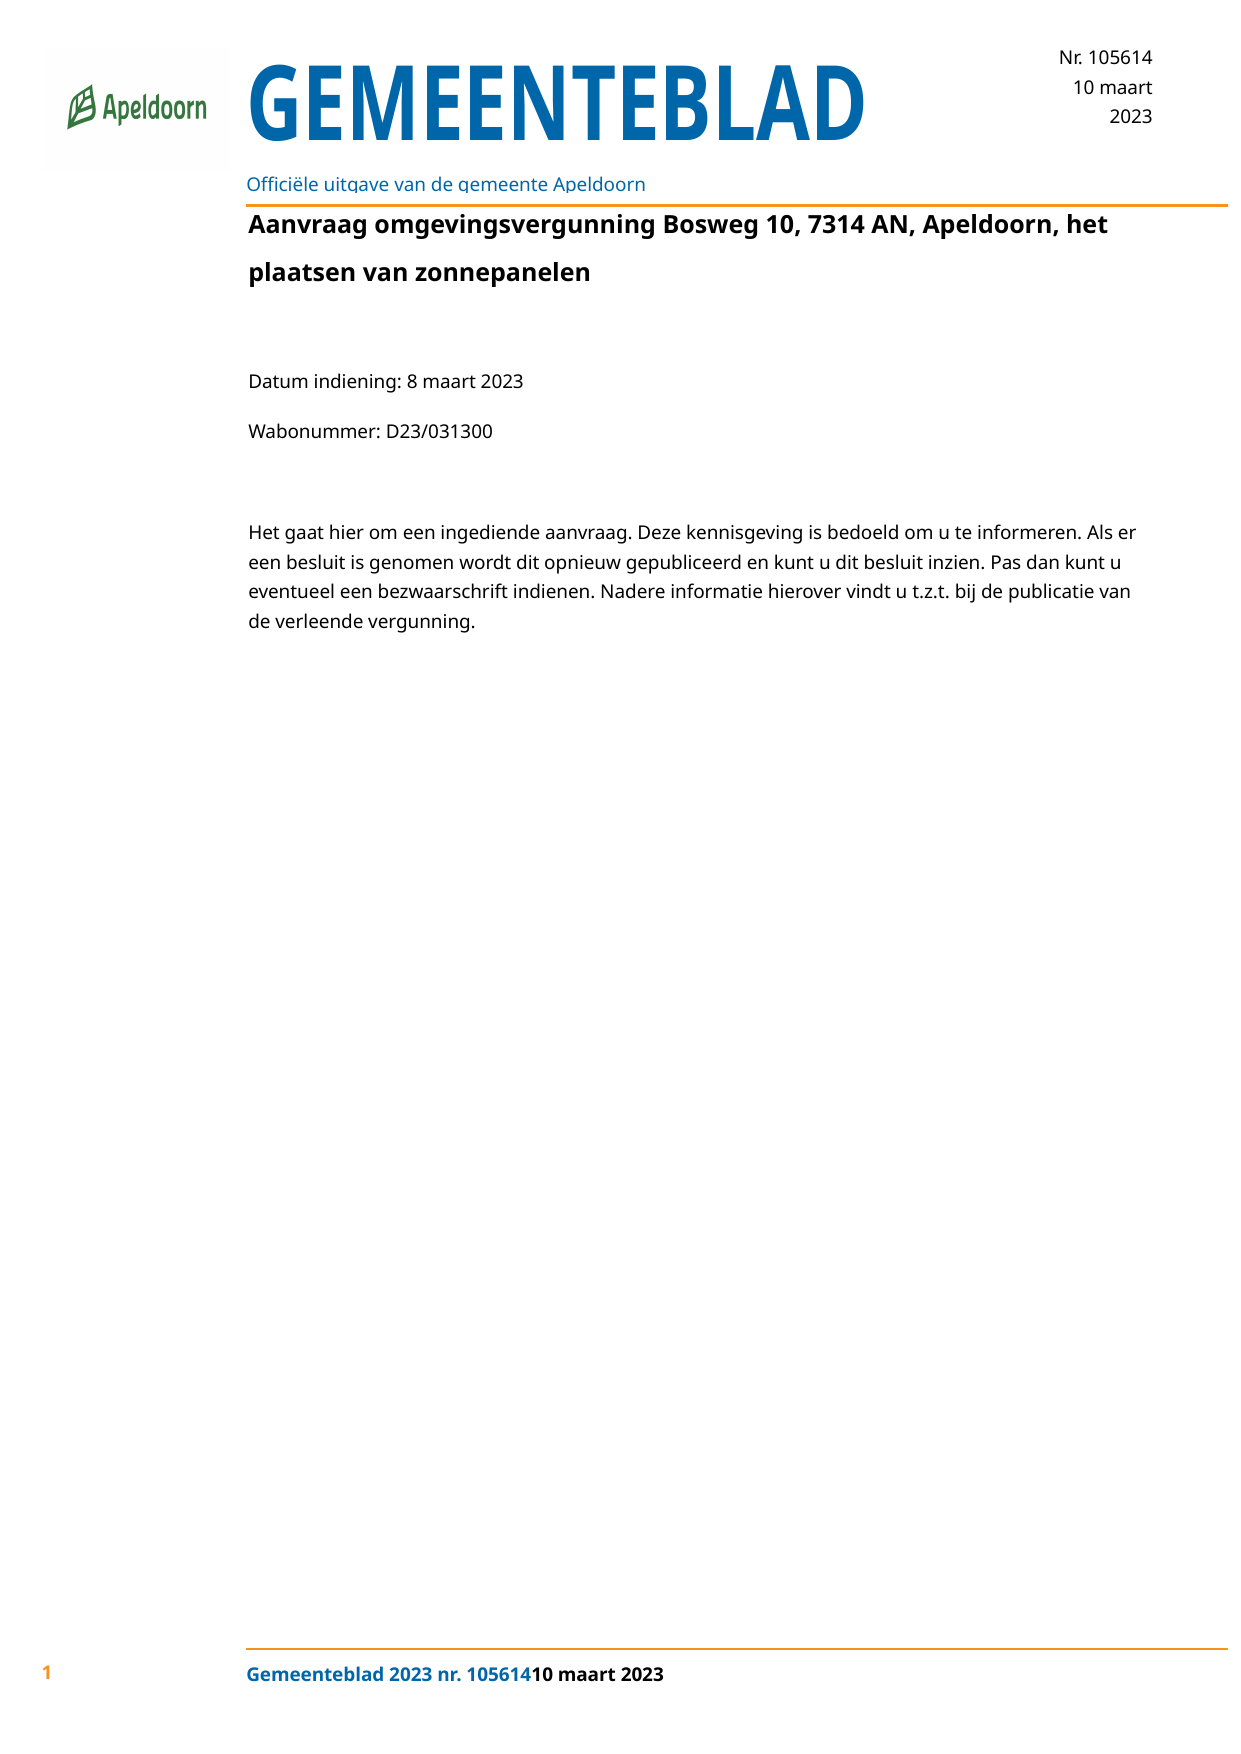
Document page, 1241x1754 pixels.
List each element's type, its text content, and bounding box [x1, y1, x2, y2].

text Het gaat hier om een ingediende aanvraag. Deze kennisgeving is bedoeld om u te informeren. Als er een besluit is genomen wordt dit opnieuw gepubliceerd en kunt u dit besluit inzien. Pas dan kunt u eventueel een bezwaarschrift indienen. Nadere informatie hierover vindt u t.z.t. bij de publicatie van de verleende vergunning. [248, 519, 1152, 634]
text Wabonummer: D23/031300 [248, 419, 1152, 444]
text Aanvraag omgevingsvergunning Bosweg 10, 7314 AN, Apeldoorn, het plaatsen van zonnepanelen [248, 207, 1152, 288]
picture [41, 47, 231, 172]
text Datum indiening: 8 maart 2023 [248, 368, 1152, 394]
